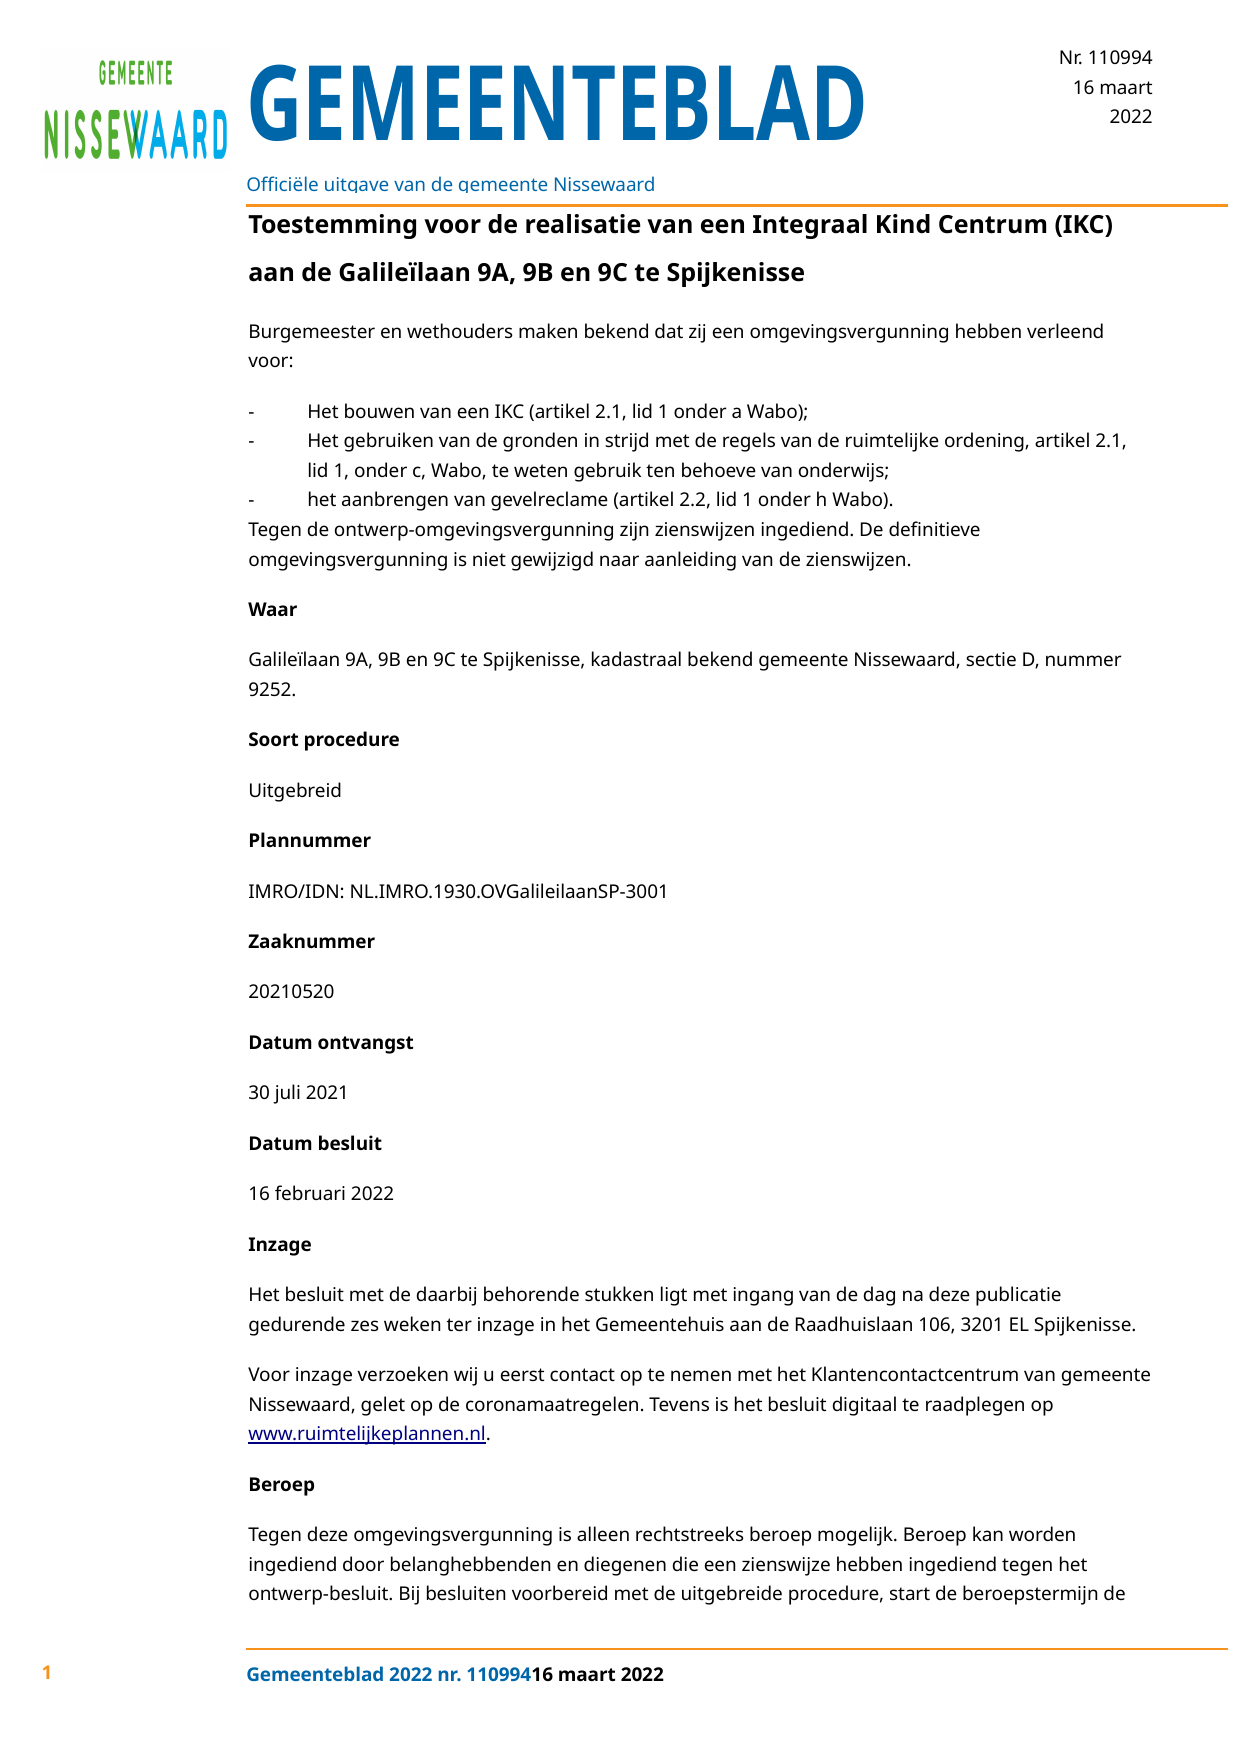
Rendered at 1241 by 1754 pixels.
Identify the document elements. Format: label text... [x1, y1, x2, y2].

text Waar [248, 596, 1152, 622]
text Soort procedure [248, 727, 1152, 752]
text Datum besluit [248, 1130, 1152, 1156]
text 20210520 [248, 979, 1152, 1004]
text Inzage [248, 1231, 1152, 1257]
text Voor inzage verzoeken wij u eerst contact op te nemen met het Klantencontactcentrum van gemeente Nissewaard, gelet op de coronamaatregelen. Tevens is het besluit digitaal te raadplegen op www.ruimtelijkeplannen.nl. [248, 1361, 1152, 1446]
text Beroep [248, 1471, 1152, 1497]
picture [41, 47, 231, 172]
text IMRO/IDN: NL.IMRO.1930.OVGalileilaanSP-3001 [248, 878, 1152, 904]
list Het gebruiken van de gronden in strijd met de regels van de ruimtelijke ordening, artikel 2.1, lid 1, onder c, Wabo, te weten gebruik ten behoeve van onderwijs; [248, 427, 1152, 483]
text Uitgebreid [248, 777, 1152, 803]
text Zaaknummer [248, 928, 1152, 954]
list het aanbrengen van gevelreclame (artikel 2.2, lid 1 onder h Wabo). [248, 487, 1152, 512]
text Het besluit met de daarbij behorende stukken ligt met ingang van de dag na deze publicatie gedurende zes weken ter inzage in het Gemeentehuis aan de Raadhuislaan 106, 3201 EL Spijkenisse. [248, 1281, 1152, 1337]
text Datum ontvangst [248, 1029, 1152, 1055]
text Tegen deze omgevingsvergunning is alleen rechtstreeks beroep mogelijk. Beroep kan worden ingediend door belanghebbenden en diegenen die een zienswijze hebben ingediend tegen het ontwerp-besluit. Bij besluiten voorbereid met de uitgebreide procedure, start de beroepstermijn de [248, 1521, 1152, 1606]
text Tegen de ontwerp-omgevingsvergunning zijn zienswijzen ingediend. De definitieve omgevingsvergunning is niet gewijzigd naar aanleiding van de zienswijzen. [248, 516, 1152, 572]
text Plannummer [248, 827, 1152, 853]
text 30 juli 2021 [248, 1079, 1152, 1105]
text Toestemming voor de realisatie van een Integraal Kind Centrum (IKC) aan de Galileïlaan 9A, 9B en 9C te Spijkenisse [248, 207, 1152, 288]
text Galileïlaan 9A, 9B en 9C te Spijkenisse, kadastraal bekend gemeente Nissewaard, sectie D, nummer 9252. [248, 647, 1152, 702]
text Burgemeester en wethouders maken bekend dat zij een omgevingsvergunning hebben verleend voor: [248, 318, 1152, 373]
text 16 februari 2022 [248, 1180, 1152, 1206]
list Het bouwen van een IKC (artikel 2.1, lid 1 onder a Wabo); [248, 398, 1152, 424]
